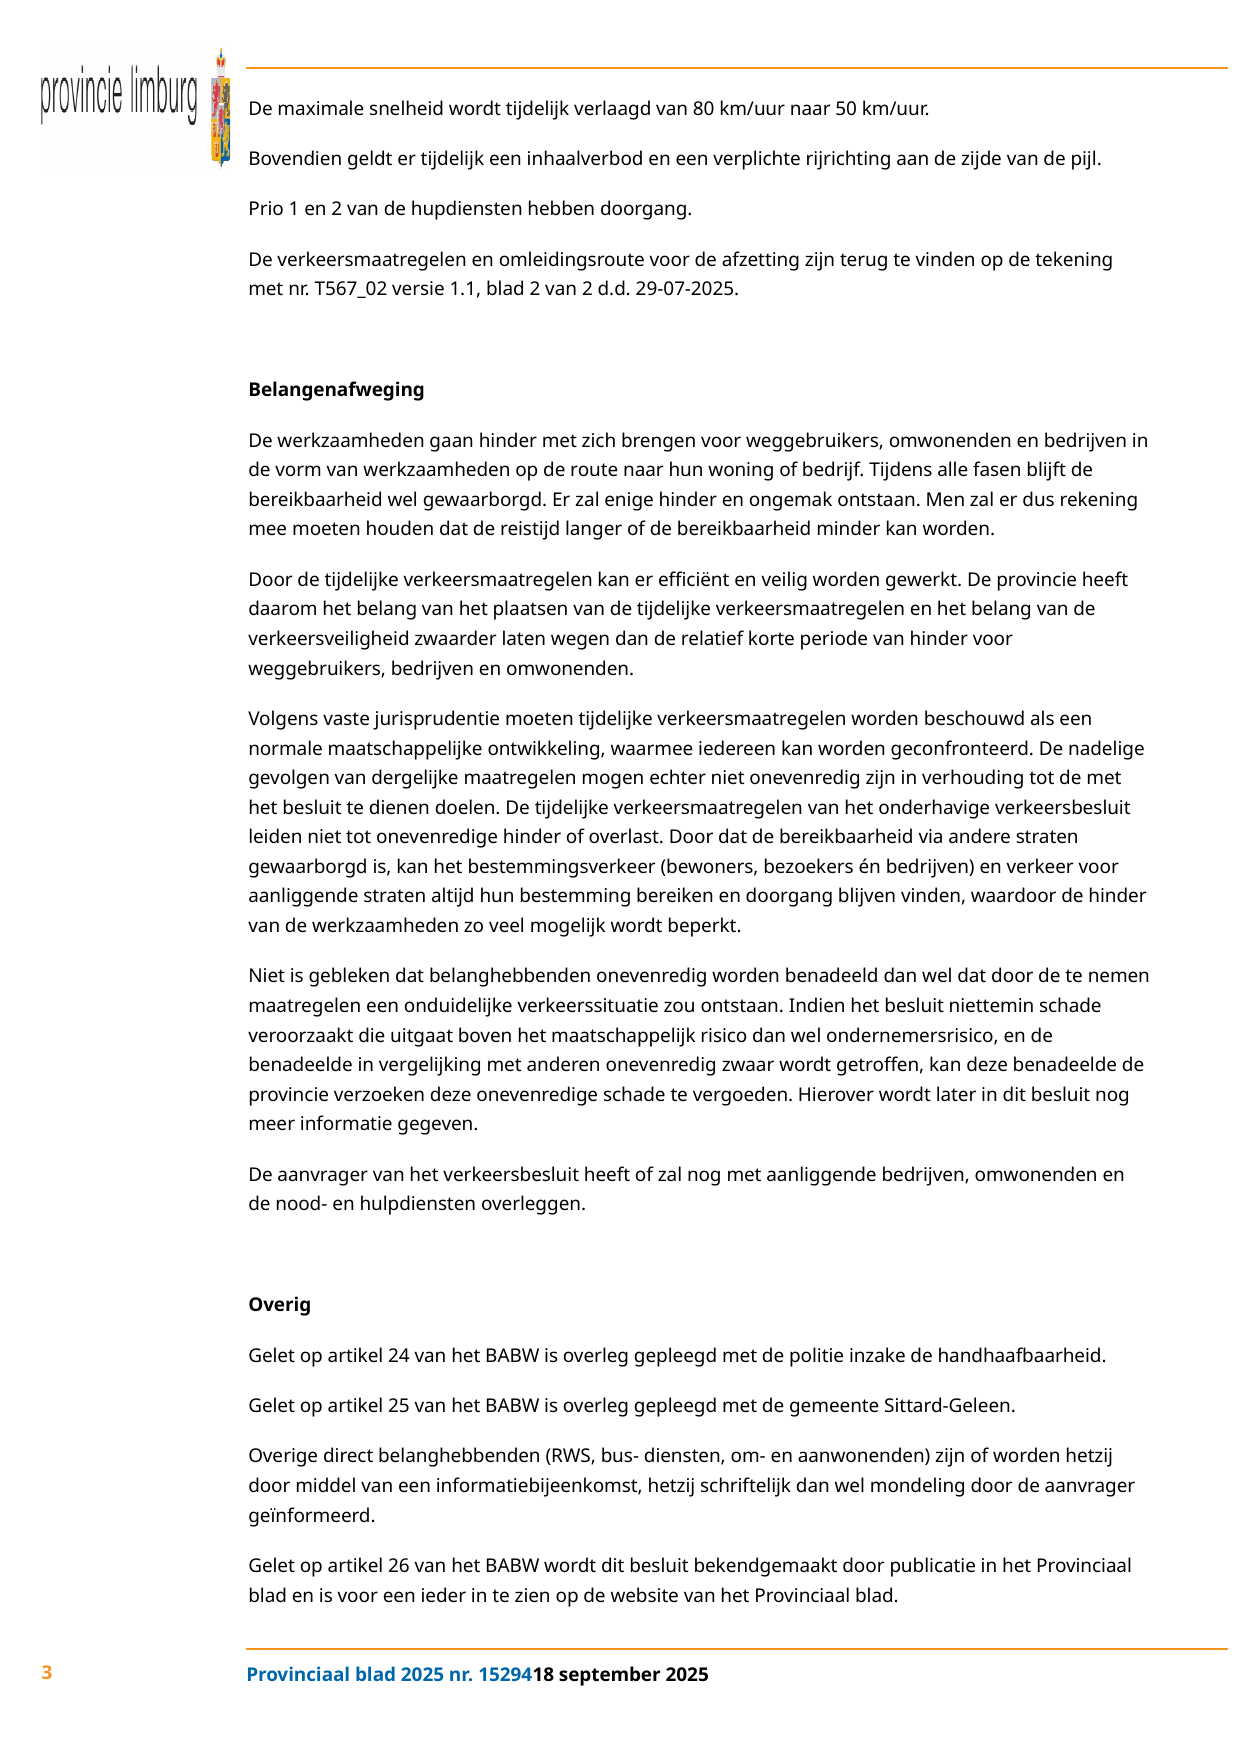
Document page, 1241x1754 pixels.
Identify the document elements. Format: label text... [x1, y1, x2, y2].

text Niet is gebleken dat belanghebbenden onevenredig worden benadeeld dan wel dat door de te nemen maatregelen een onduidelijke verkeerssituatie zou ontstaan. Indien het besluit niettemin schade veroorzaakt die uitgaat boven het maatschappelijk risico dan wel ondernemersrisico, en de benadeelde in vergelijking met anderen onevenredig zwaar wordt getroffen, kan deze benadeelde de provincie verzoeken deze onevenredige schade te vergoeden. Hierover wordt later in dit besluit nog meer informatie gegeven. [248, 963, 1152, 1136]
text De werkzaamheden gaan hinder met zich brengen voor weggebruikers, omwonenden en bedrijven in de vorm van werkzaamheden op de route naar hun woning of bedrijf. Tijdens alle fasen blijft de bereikbaarheid wel gewaarborgd. Er zal enige hinder en ongemak ontstaan. Men zal er dus rekening mee moeten houden dat de reistijd langer of de bereikbaarheid minder kan worden. [248, 427, 1152, 541]
text Prio 1 en 2 van de hupdiensten hebben doorgang. [248, 196, 1152, 221]
text Gelet op artikel 25 van het BABW is overleg gepleegd met de gemeente Sittard-Geleen. [248, 1392, 1152, 1418]
text Belangenafweging [248, 376, 1152, 402]
text Overige direct belanghebbenden (RWS, bus- diensten, om- en aanwonenden) zijn of worden hetzij door middel van een informatiebijeenkomst, hetzij schriftelijk dan wel mondeling door de aanvrager geïnformeerd. [248, 1443, 1152, 1528]
text De verkeersmaatregelen en omleidingsroute voor de afzetting zijn terug te vinden op de tekening met nr. T567_02 versie 1.1, blad 2 van 2 d.d. 29-07-2025. [248, 246, 1152, 301]
text Overig [248, 1291, 1152, 1317]
picture [41, 47, 231, 172]
text De maximale snelheid wordt tijdelijk verlaagd van 80 km/uur naar 50 km/uur. [248, 95, 1152, 121]
text Door de tijdelijke verkeersmaatregelen kan er efficiënt en veilig worden gewerkt. De provincie heeft daarom het belang van het plaatsen van de tijdelijke verkeersmaatregelen en het belang van de verkeersveiligheid zwaarder laten wegen dan de relatief korte periode van hinder voor weggebruikers, bedrijven en omwonenden. [248, 566, 1152, 681]
text Volgens vaste jurisprudentie moeten tijdelijke verkeersmaatregelen worden beschouwd als een normale maatschappelijke ontwikkeling, waarmee iedereen kan worden geconfronteerd. De nadelige gevolgen van dergelijke maatregelen mogen echter niet onevenredig zijn in verhouding tot de met het besluit te dienen doelen. De tijdelijke verkeersmaatregelen van het onderhavige verkeersbesluit leiden niet tot onevenredige hinder of overlast. Door dat de bereikbaarheid via andere straten gewaarborgd is, kan het bestemmingsverkeer (bewoners, bezoekers én bedrijven) en verkeer voor aanliggende straten altijd hun bestemming bereiken en doorgang blijven vinden, waardoor de hinder van de werkzaamheden zo veel mogelijk wordt beperkt. [248, 705, 1152, 938]
text Gelet op artikel 26 van het BABW wordt dit besluit bekendgemaakt door publicatie in het Provinciaal blad en is voor een ieder in te zien op de website van het Provinciaal blad. [248, 1552, 1152, 1608]
text De aanvrager van het verkeersbesluit heeft of zal nog met aanliggende bedrijven, omwonenden en de nood- en hulpdiensten overleggen. [248, 1161, 1152, 1216]
text Gelet op artikel 24 van het BABW is overleg gepleegd met de politie inzake de handhaafbaarheid. [248, 1342, 1152, 1368]
text Bovendien geldt er tijdelijk een inhaalverbod en een verplichte rijrichting aan de zijde van de pijl. [248, 145, 1152, 171]
